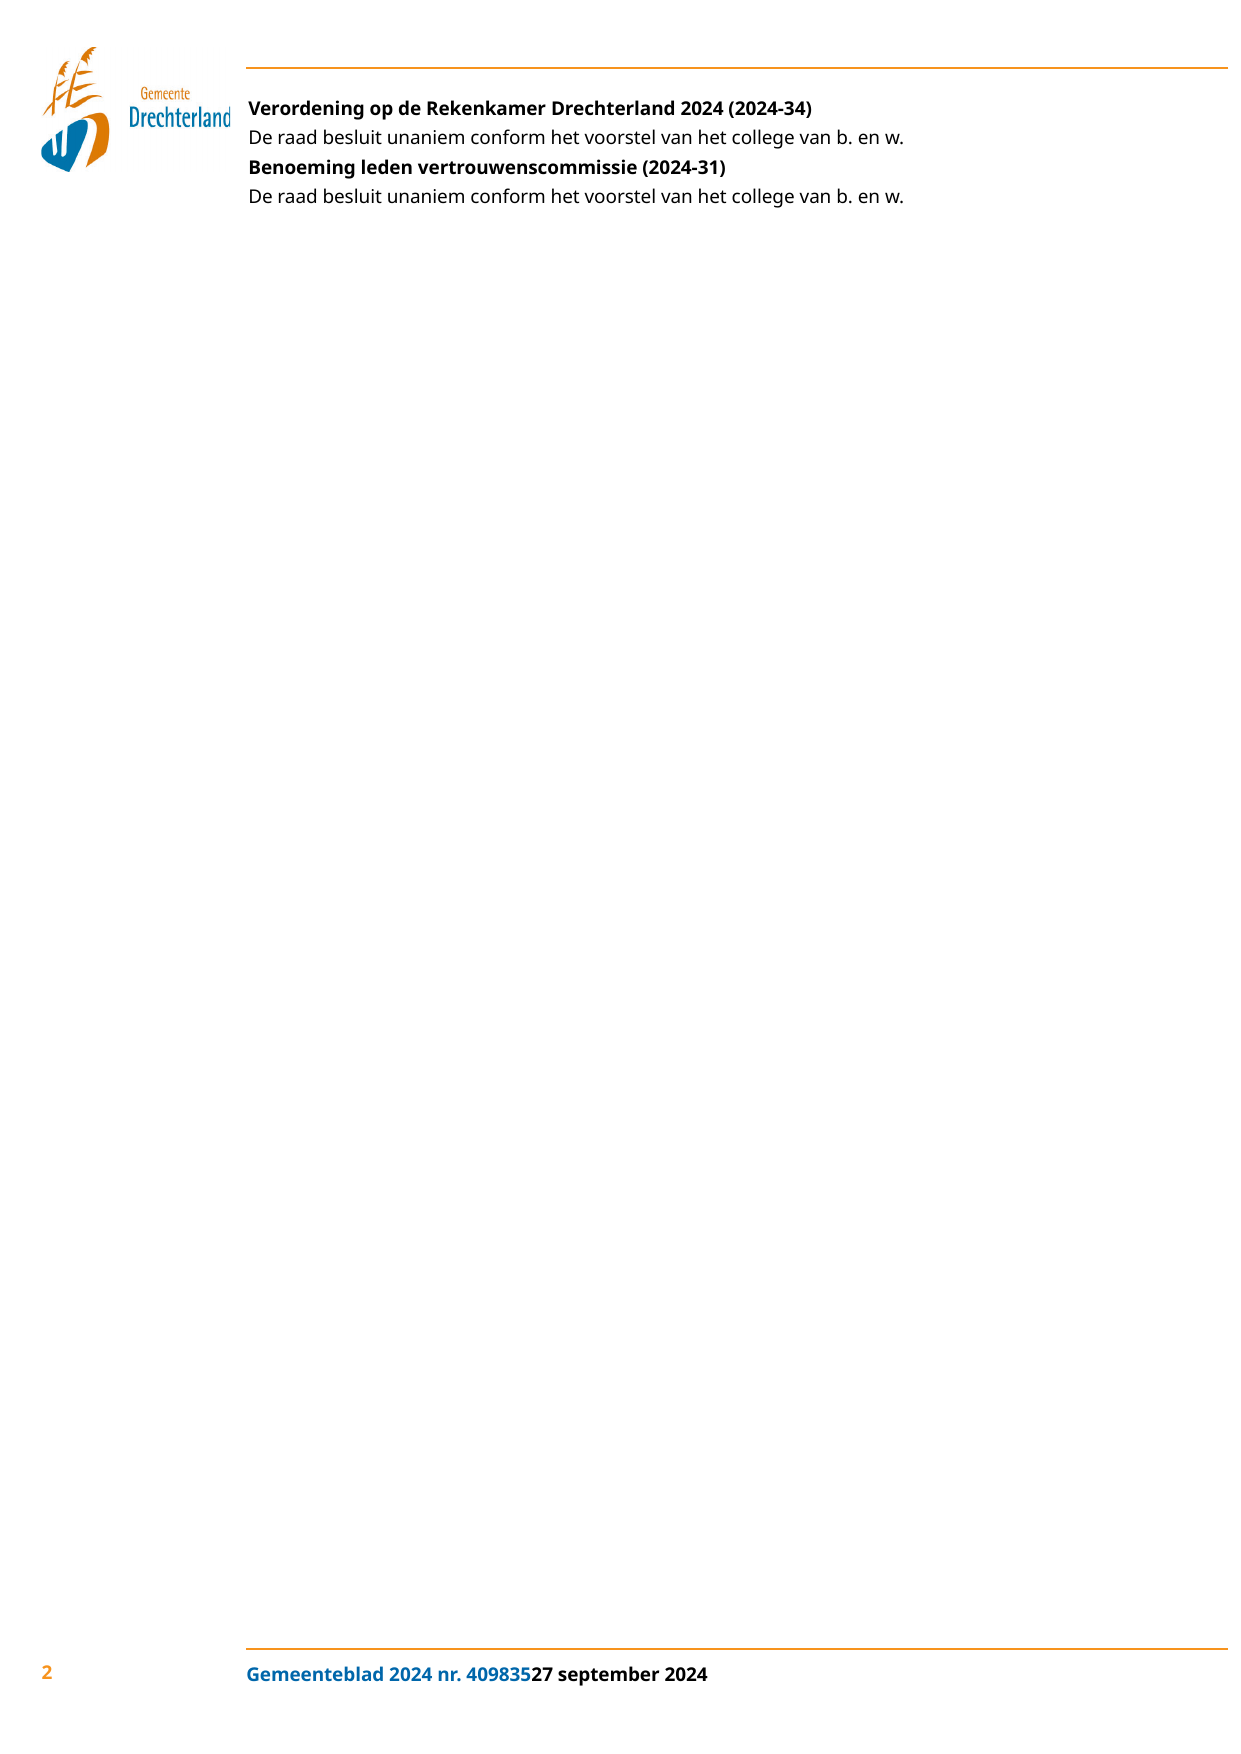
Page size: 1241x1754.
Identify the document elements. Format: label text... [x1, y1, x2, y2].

text De raad besluit unaniem conform het voorstel van het college van b. en w. [248, 124, 1152, 150]
picture [226, 115, 231, 124]
text Verordening op de Rekenkamer Drechterland 2024 (2024-34) [248, 95, 1152, 121]
text Benoeming leden vertrouwenscommissie (2024-31) [248, 154, 1152, 180]
picture [41, 158, 64, 172]
text De raad besluit unaniem conform het voorstel van het college van b. en w. [248, 183, 1152, 209]
picture [41, 47, 231, 172]
